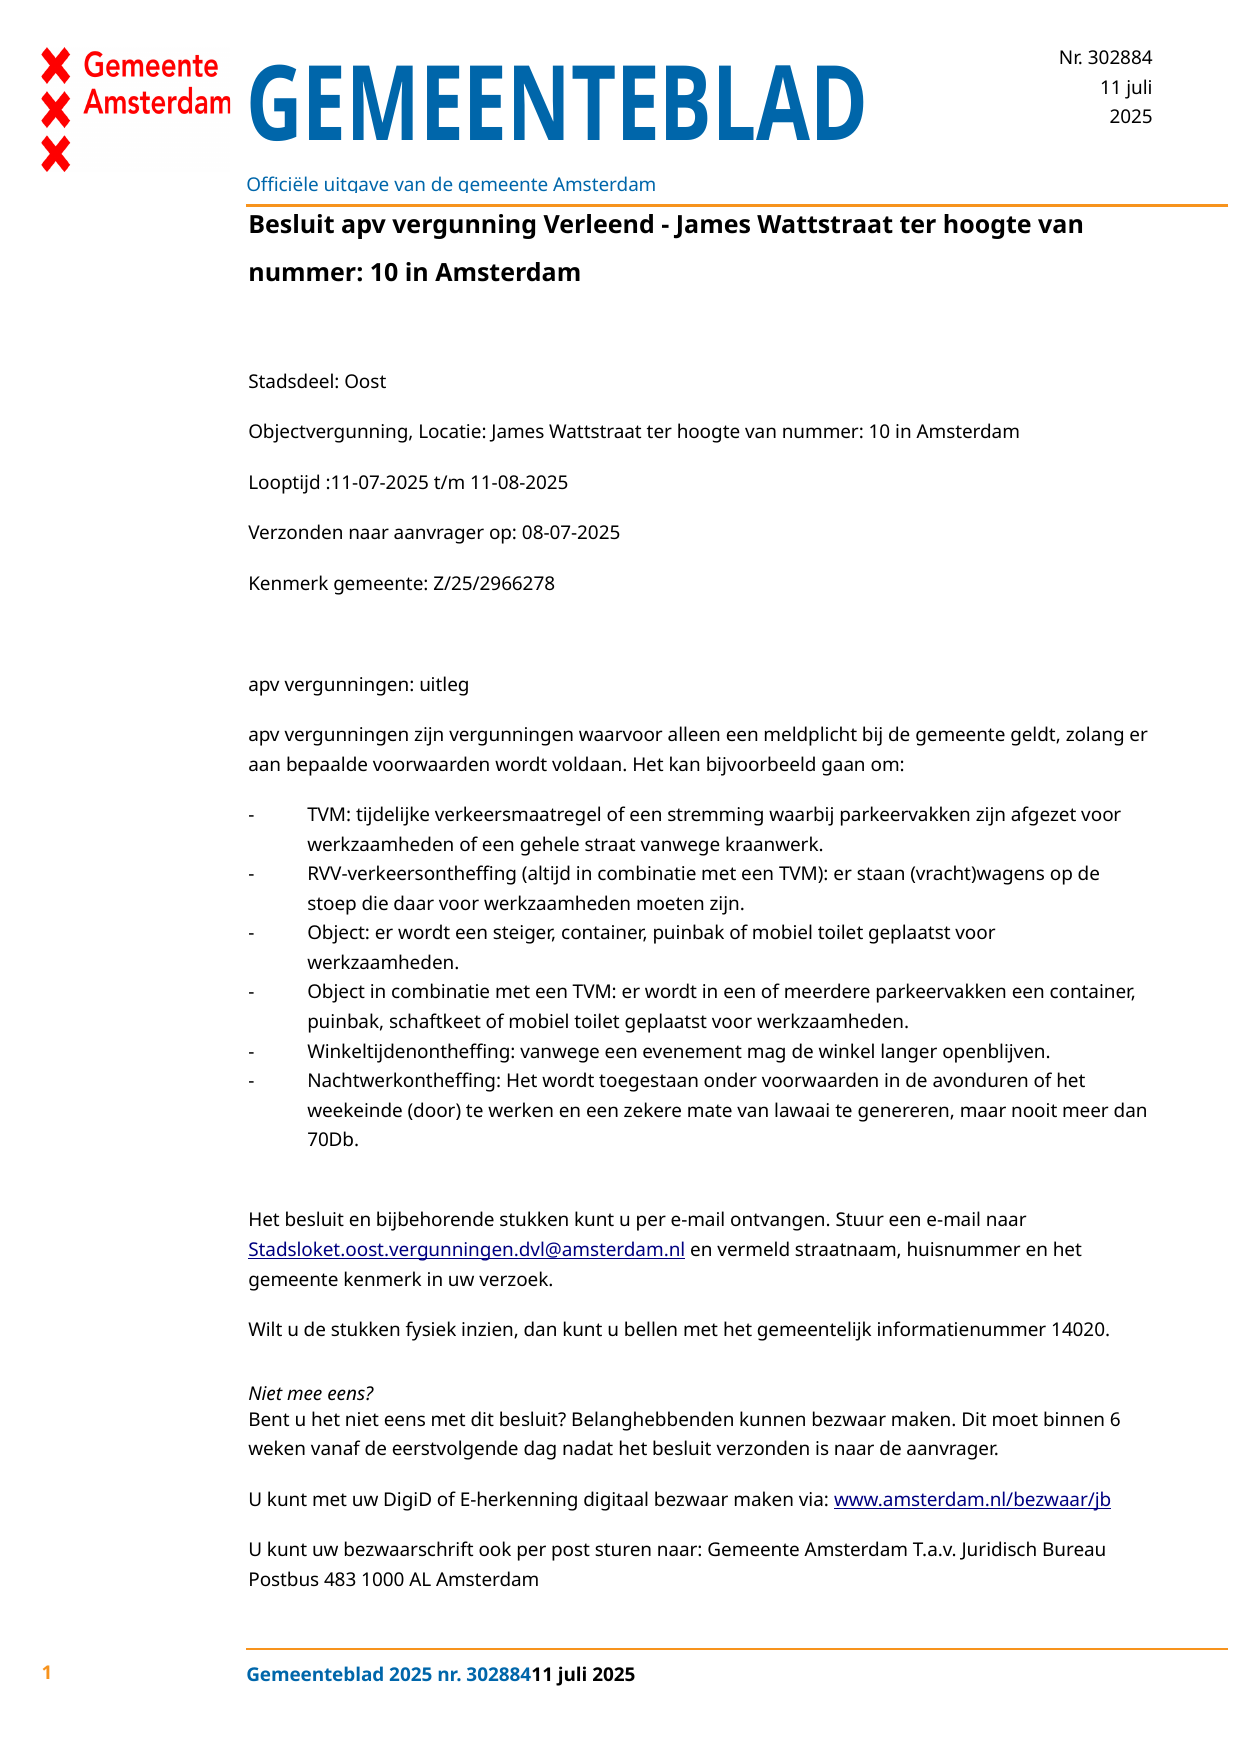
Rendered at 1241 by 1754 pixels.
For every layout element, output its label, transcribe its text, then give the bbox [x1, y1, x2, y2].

text Wilt u de stukken fysiek inzien, dan kunt u bellen met het gemeentelijk informatienummer 14020. [248, 1316, 1152, 1342]
text Besluit apv vergunning Verleend - James Wattstraat ter hoogte van nummer: 10 in Amsterdam [248, 207, 1152, 288]
text apv vergunningen zijn vergunningen waarvoor alleen een meldplicht bij de gemeente geldt, zolang er aan bepaalde voorwaarden wordt voldaan. Het kan bijvoorbeeld gaan om: [248, 721, 1152, 777]
list Winkeltijdenontheffing: vanwege een evenement mag de winkel langer openblijven. [248, 1038, 1152, 1064]
text Objectvergunning, Locatie: James Wattstraat ter hoogte van nummer: 10 in Amsterdam [248, 419, 1152, 444]
text Stadsdeel: Oost [248, 368, 1152, 394]
text U kunt uw bezwaarschrift ook per post sturen naar: Gemeente Amsterdam T.a.v. Juridisch Bureau Postbus 483 1000 AL Amsterdam [248, 1536, 1152, 1592]
text Kenmerk gemeente: Z/25/2966278 [248, 570, 1152, 596]
picture [41, 47, 231, 172]
text Looptijd :11-07-2025 t/m 11-08-2025 [248, 469, 1152, 495]
text Niet mee eens? [248, 1380, 1152, 1406]
list Object in combinatie met een TVM: er wordt in een of meerdere parkeervakken een container, puinbak, schaftkeet of mobiel toilet geplaatst voor werkzaamheden. [248, 979, 1152, 1034]
text U kunt met uw DigiD of E-herkenning digitaal bezwaar maken via: www.amsterdam.nl/bezwaar/jb [248, 1486, 1152, 1512]
list Object: er wordt een steiger, container, puinbak of mobiel toilet geplaatst voor werkzaamheden. [248, 919, 1152, 975]
list Nachtwerkontheffing: Het wordt toegestaan onder voorwaarden in de avonduren of het weekeinde (door) te werken en een zekere mate van lawaai te genereren, maar nooit meer dan 70Db. [248, 1067, 1152, 1152]
text Verzonden naar aanvrager op: 08-07-2025 [248, 519, 1152, 545]
text Bent u het niet eens met dit besluit? Belanghebbenden kunnen bezwaar maken. Dit moet binnen 6 weken vanaf de eerstvolgende dag nadat het besluit verzonden is naar de aanvrager. [248, 1406, 1152, 1461]
list TVM: tijdelijke verkeersmaatregel of een stremming waarbij parkeervakken zijn afgezet voor werkzaamheden of een gehele straat vanwege kraanwerk. [248, 801, 1152, 857]
text apv vergunningen: uitleg [248, 671, 1152, 697]
list RVV-verkeersontheffing (altijd in combinatie met een TVM): er staan (vracht)wagens op de stoep die daar voor werkzaamheden moeten zijn. [248, 860, 1152, 916]
text Het besluit en bijbehorende stukken kunt u per e-mail ontvangen. Stuur een e-mail naar Stadsloket.oost.vergunningen.dvl@amsterdam.nl en vermeld straatnaam, huisnummer en het gemeente kenmerk in uw verzoek. [248, 1207, 1152, 1292]
